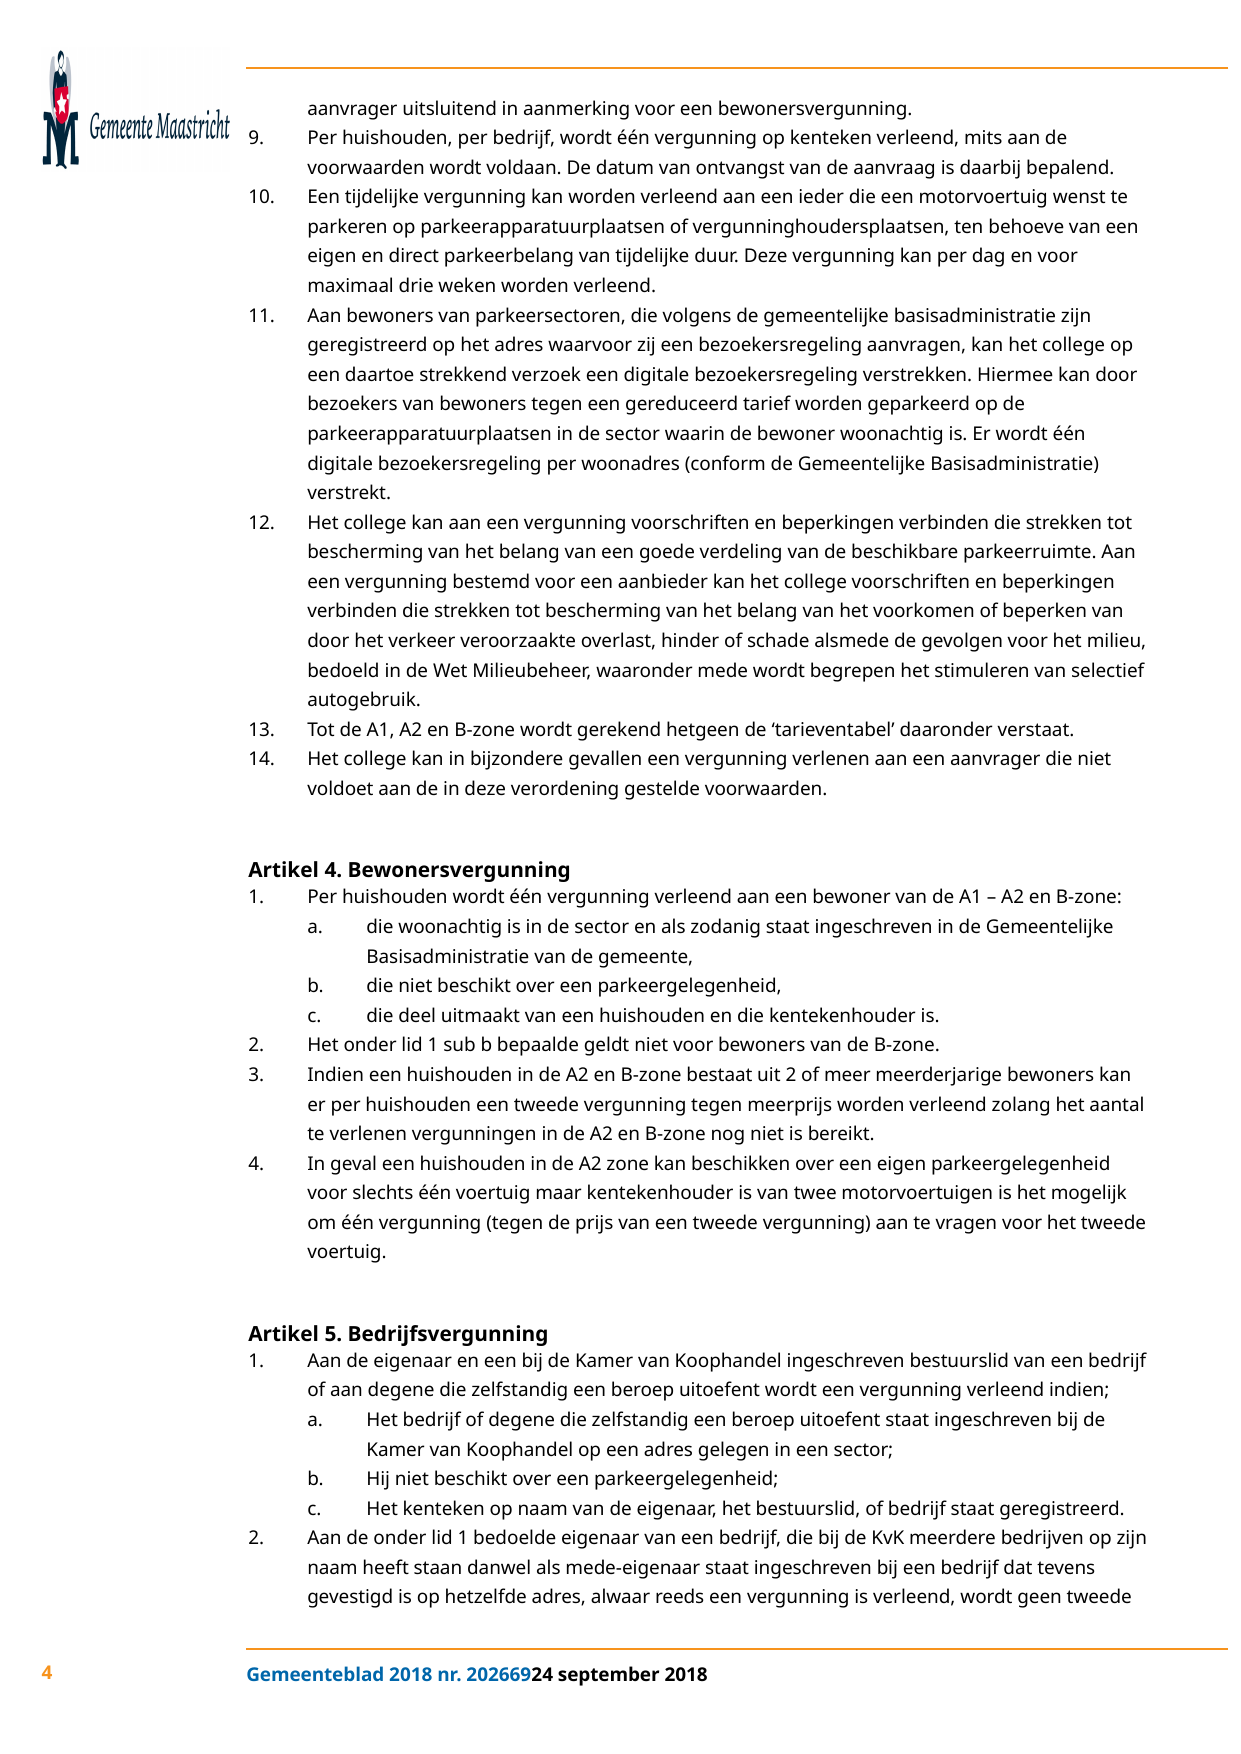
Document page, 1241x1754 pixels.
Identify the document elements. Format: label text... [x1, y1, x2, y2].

list die deel uitmaakt van een huishouden en die kentekenhouder is. [307, 1002, 1152, 1028]
list Het college kan aan een vergunning voorschriften en beperkingen verbinden die strekken tot bescherming van het belang van een goede verdeling van de beschikbare parkeerruimte. Aan een vergunning bestemd voor een aanbieder kan het college voorschriften en beperkingen verbinden die strekken tot bescherming van het belang van het voorkomen of beperken van door het verkeer veroorzaakte overlast, hinder of schade alsmede de gevolgen voor het milieu, bedoeld in de Wet Milieubeheer, waaronder mede wordt begrepen het stimuleren van selectief autogebruik. [248, 509, 1152, 712]
list Hij niet beschikt over een parkeergelegenheid; [307, 1465, 1152, 1491]
list Aan de eigenaar en een bij de Kamer van Koophandel ingeschreven bestuurslid van een bedrijf of aan degene die zelfstandig een beroep uitoefent wordt een vergunning verleend indien; [248, 1347, 1152, 1402]
text Artikel 5. Bedrijfsvergunning [248, 1319, 1152, 1347]
list Aan de onder lid 1 bedoelde eigenaar van een bedrijf, die bij de KvK meerdere bedrijven op zijn naam heeft staan danwel als mede-eigenaar staat ingeschreven bij een bedrijf dat tevens gevestigd is op hetzelfde adres, alwaar reeds een vergunning is verleend, wordt geen tweede [248, 1524, 1152, 1609]
list Per huishouden wordt één vergunning verleend aan een bewoner van de A1 – A2 en B-zone: [248, 884, 1152, 909]
text Artikel 4. Bewonersvergunning [248, 855, 1152, 884]
list Het onder lid 1 sub b bepaalde geldt niet voor bewoners van de B-zone. [248, 1032, 1152, 1057]
picture [41, 47, 231, 172]
list Het bedrijf of degene die zelfstandig een beroep uitoefent staat ingeschreven bij de Kamer van Koophandel op een adres gelegen in een sector; [307, 1406, 1152, 1462]
list Tot de A1, A2 en B-zone wordt gerekend hetgeen de ‘tarieventabel’ daaronder verstaat. [248, 716, 1152, 742]
list Het college kan in bijzondere gevallen een vergunning verlenen aan een aanvrager die niet voldoet aan de in deze verordening gestelde voorwaarden. [248, 746, 1152, 801]
list In geval een huishouden in de A2 zone kan beschikken over een eigen parkeergelegenheid voor slechts één voertuig maar kentekenhouder is van twee motorvoertuigen is het mogelijk om één vergunning (tegen de prijs van een tweede vergunning) aan te vragen voor het tweede voertuig. [248, 1150, 1152, 1264]
list die niet beschikt over een parkeergelegenheid, [307, 972, 1152, 998]
list Indien een huishouden in de A2 en B-zone bestaat uit 2 of meer meerderjarige bewoners kan er per huishouden een tweede vergunning tegen meerprijs worden verleend zolang het aantal te verlenen vergunningen in de A2 en B-zone nog niet is bereikt. [248, 1061, 1152, 1146]
list Aan bewoners van parkeersectoren, die volgens de gemeentelijke basisadministratie zijn geregistreerd op het adres waarvoor zij een bezoekersregeling aanvragen, kan het college op een daartoe strekkend verzoek een digitale bezoekersregeling verstrekken. Hiermee kan door bezoekers van bewoners tegen een gereduceerd tarief worden geparkeerd op de parkeerapparatuurplaatsen in de sector waarin de bewoner woonachtig is. Er wordt één digitale bezoekersregeling per woonadres (conform de Gemeentelijke Basisadministratie) verstrekt. [248, 302, 1152, 505]
list Het kenteken op naam van de eigenaar, het bestuurslid, of bedrijf staat geregistreerd. [307, 1495, 1152, 1521]
list aanvrager uitsluitend in aanmerking voor een bewonersvergunning. [248, 95, 1152, 121]
list Een tijdelijke vergunning kan worden verleend aan een ieder die een motorvoertuig wenst te parkeren op parkeerapparatuurplaatsen of vergunninghoudersplaatsen, ten behoeve van een eigen en direct parkeerbelang van tijdelijke duur. Deze vergunning kan per dag en voor maximaal drie weken worden verleend. [248, 183, 1152, 298]
list die woonachtig is in de sector en als zodanig staat ingeschreven in de Gemeentelijke Basisadministratie van de gemeente, [307, 913, 1152, 968]
list Per huishouden, per bedrijf, wordt één vergunning op kenteken verleend, mits aan de voorwaarden wordt voldaan. De datum van ontvangst van de aanvraag is daarbij bepalend. [248, 124, 1152, 180]
